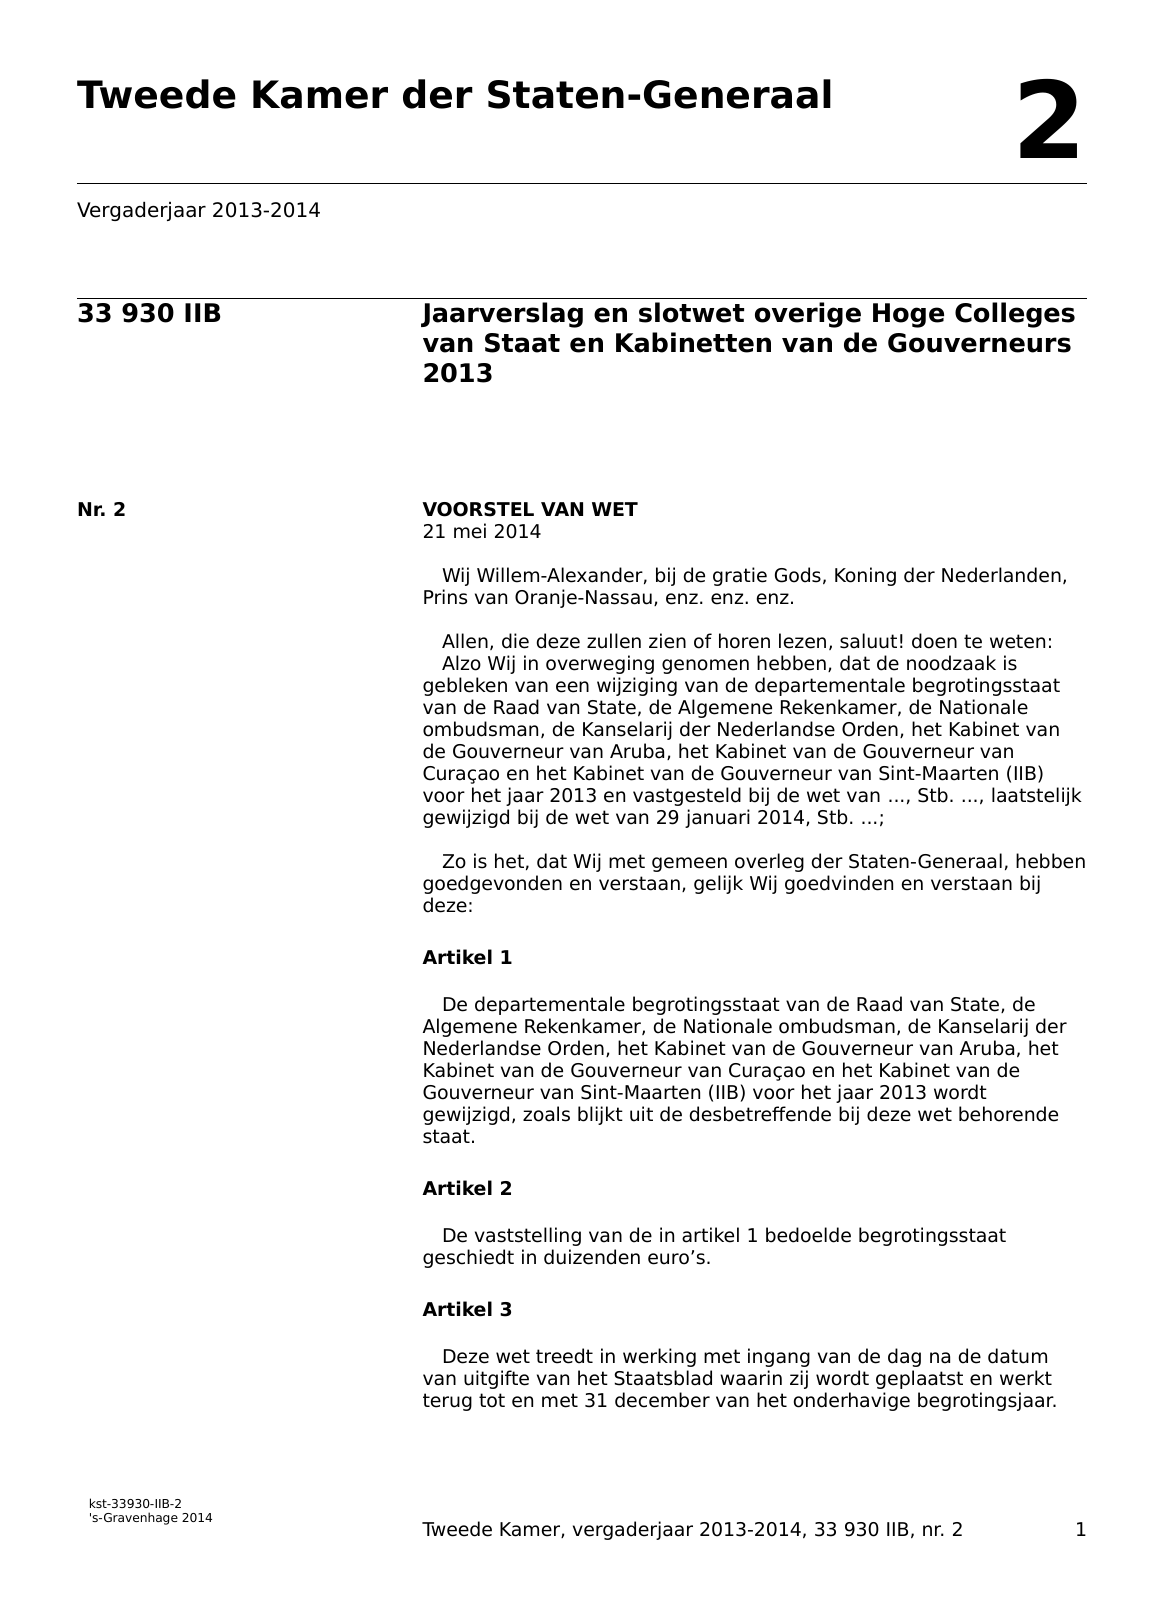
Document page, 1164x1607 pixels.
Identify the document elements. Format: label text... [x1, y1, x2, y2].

subtitle Artikel 3 [422, 1299, 1087, 1321]
text Wij Willem-Alexander, bij de gratie Gods, Koning der Nederlanden, Prins van Oranje-Nassau, enz. enz. enz. [422, 565, 1087, 609]
text De departementale begrotingsstaat van de Raad van State, de Algemene Rekenkamer, de Nationale ombudsman, de Kanselarij der Nederlandse Orden, het Kabinet van de Gouverneur van Aruba, het Kabinet van de Gouverneur van Curaçao en het Kabinet van de Gouverneur van Sint-Maarten (IIB) voor het jaar 2013 wordt gewijzigd, zoals blijkt uit de desbetreffende bij deze wet behorende staat. [422, 994, 1087, 1148]
text 's-Gravenhage 2014 [88, 1511, 323, 1525]
subtitle Nr. 2 VOORSTEL VAN WET [77, 499, 1087, 521]
text Zo is het, dat Wij met gemeen overleg der Staten-Generaal, hebben goedgevonden en verstaan, gelijk Wij goedvinden en verstaan bij deze: [422, 851, 1087, 917]
text De vaststelling van de in artikel 1 bedoelde begrotingsstaat geschiedt in duizenden euro’s. [422, 1225, 1087, 1269]
text Alzo Wij in overweging genomen hebben, dat de noodzaak is gebleken van een wijziging van de departementale begrotingsstaat van de Raad van State, de Algemene Rekenkamer, de Nationale ombudsman, de Kanselarij der Nederlandse Orden, het Kabinet van de Gouverneur van Aruba, het Kabinet van de Gouverneur van Curaçao en het Kabinet van de Gouverneur van Sint-Maarten (IIB) voor het jaar 2013 en vastgesteld bij de wet van ..., Stb. ..., laatstelijk gewijzigd bij de wet van 29 januari 2014, Stb. ...; [422, 653, 1087, 829]
text Deze wet treedt in werking met ingang van de dag na de datum van uitgifte van het Staatsblad waarin zij wordt geplaatst en werkt terug tot en met 31 december van het onderhavige begrotingsjaar. [422, 1346, 1087, 1412]
table_header 2 [886, 59, 1087, 183]
subtitle Artikel 2 [422, 1178, 1087, 1200]
text kst-33930-IIB-2 [88, 1497, 323, 1511]
text Allen, die deze zullen zien of horen lezen, saluut! doen te weten: [422, 631, 1087, 653]
subtitle 33 930 IIB Jaarverslag en slotwet overige Hoge Colleges van Staat en Kabinetten van de Gouverneurs 2013 [77, 299, 1087, 388]
table_cell Vergaderjaar 2013-2014 [77, 184, 1087, 298]
table_header Tweede Kamer der Staten-Generaal [77, 59, 886, 183]
subtitle Artikel 1 [422, 947, 1087, 969]
text 21 mei 2014 [422, 521, 1087, 543]
